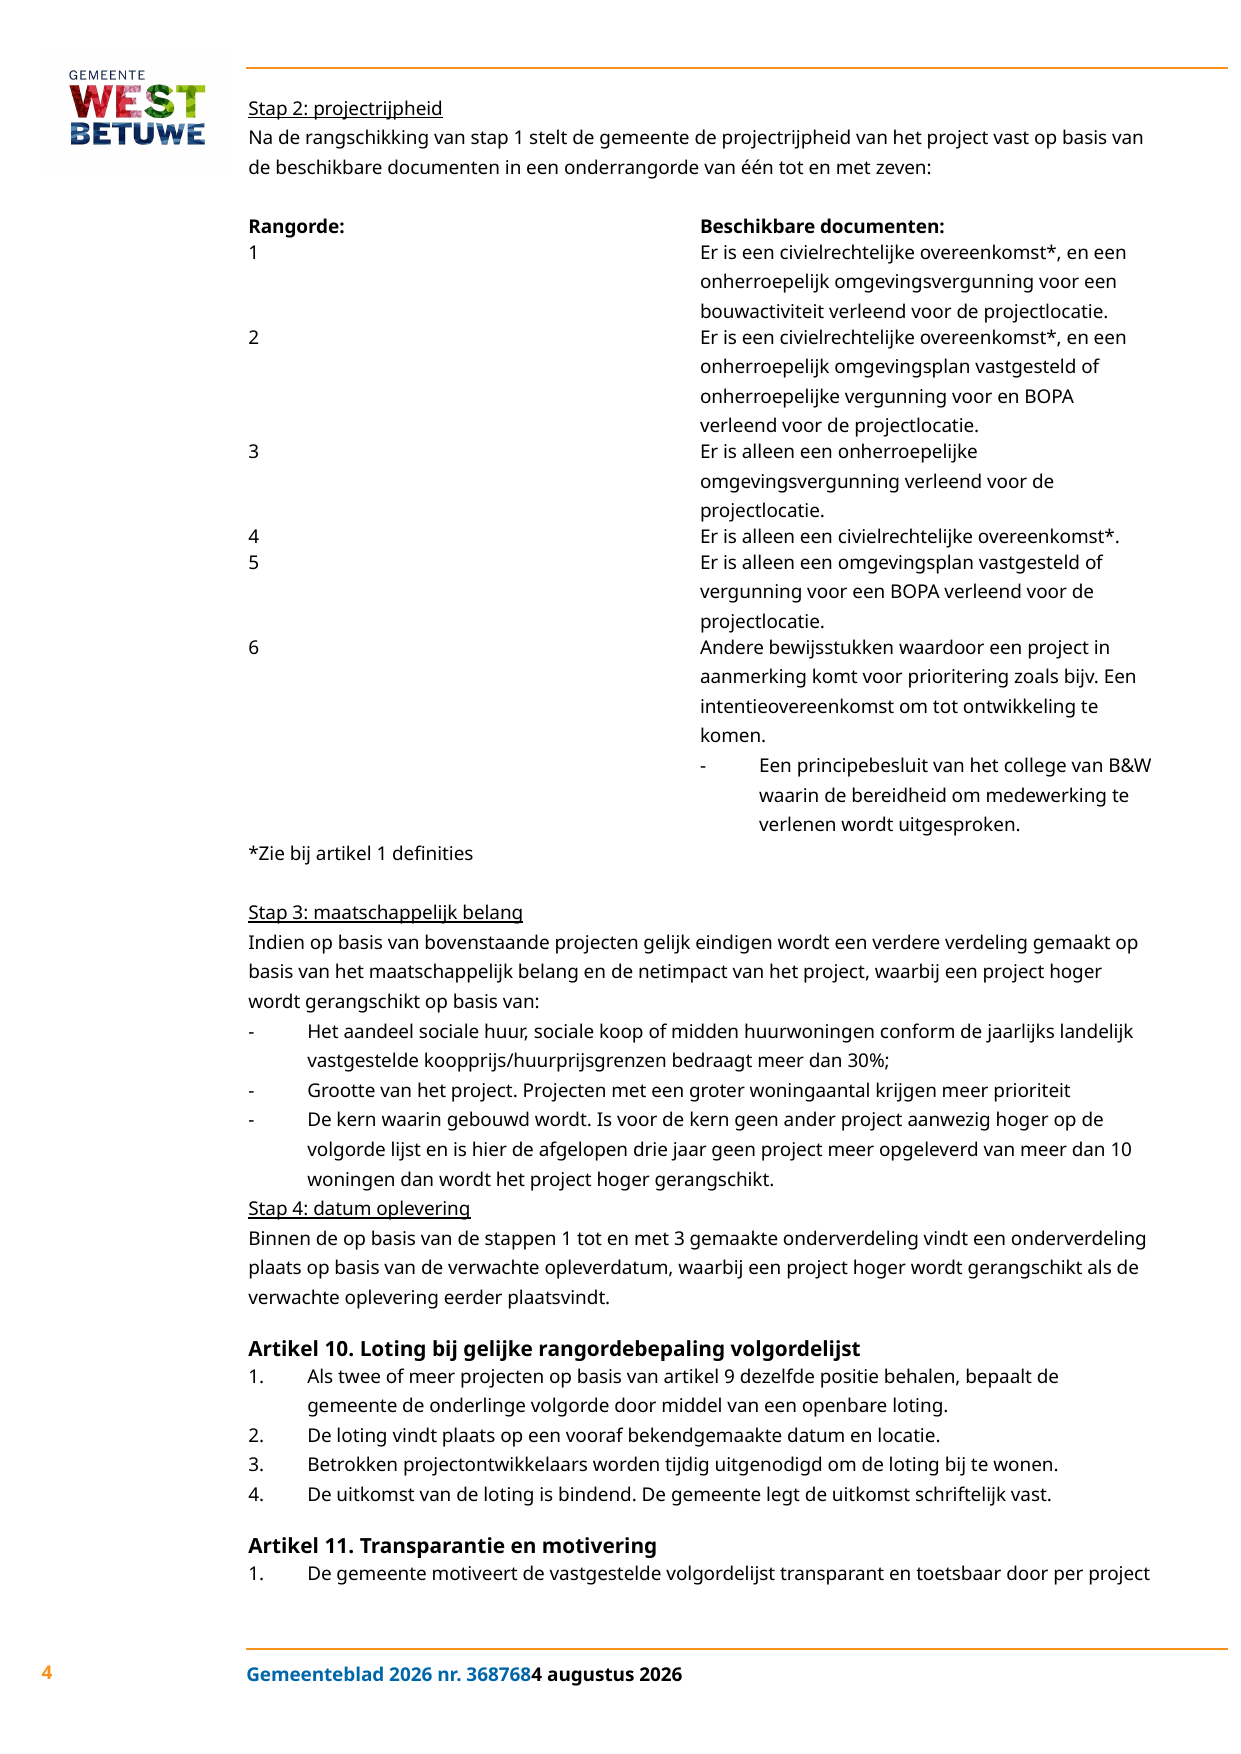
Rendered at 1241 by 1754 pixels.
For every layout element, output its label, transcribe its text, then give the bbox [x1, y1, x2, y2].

list De loting vindt plaats op een vooraf bekendgemaakte datum en locatie. [248, 1422, 1152, 1448]
list Grootte van het project. Projecten met een groter woningaantal krijgen meer prioriteit [248, 1077, 1152, 1103]
text Indien op basis van bovenstaande projecten gelijk eindigen wordt een verdere verdeling gemaakt op basis van het maatschappelijk belang en de netimpact van het project, waarbij een project hoger wordt gerangschikt op basis van: [248, 929, 1152, 1014]
list De gemeente motiveert de vastgestelde volgordelijst transparant en toetsbaar door per project [248, 1560, 1152, 1586]
table_cell Er is alleen een omgevingsplan vastgesteld of vergunning voor een BOPA verleend voor de projectlocatie. [700, 549, 1152, 634]
list Als twee of meer projecten op basis van artikel 9 dezelfde positie behalen, bepaalt de gemeente de onderlinge volgorde door middel van een openbare loting. [248, 1363, 1152, 1418]
text Artikel 10. Loting bij gelijke rangordebepaling volgordelijst [248, 1334, 1152, 1363]
table_cell 3 [248, 438, 700, 523]
list Betrokken projectontwikkelaars worden tijdig uitgenodigd om de loting bij te wonen. [248, 1452, 1152, 1477]
table_cell 1 [248, 239, 700, 324]
text Stap 2: projectrijpheid [248, 95, 1152, 121]
text Stap 4: datum oplevering [248, 1195, 1152, 1221]
table_cell 2 [248, 324, 700, 438]
text Artikel 11. Transparantie en motivering [248, 1532, 1152, 1560]
table_cell Er is een civielrechtelijke overeenkomst*, en een onherroepelijk omgevingsvergunning voor een bouwactiviteit verleend voor de projectlocatie. [700, 239, 1152, 324]
table_cell Er is een civielrechtelijke overeenkomst*, en een onherroepelijk omgevingsplan vastgesteld of onherroepelijke vergunning voor en BOPA verleend voor de projectlocatie. [700, 324, 1152, 438]
list Het aandeel sociale huur, sociale koop of midden huurwoningen conform de jaarlijks landelijk vastgestelde koopprijs/huurprijsgrenzen bedraagt meer dan 30%; [248, 1018, 1152, 1073]
list De uitkomst van de loting is bindend. De gemeente legt de uitkomst schriftelijk vast. [248, 1481, 1152, 1507]
table_cell Er is alleen een civielrechtelijke overeenkomst*. [700, 523, 1152, 549]
table_header Rangorde: [248, 213, 700, 239]
text Na de rangschikking van stap 1 stelt de gemeente de projectrijpheid van het project vast op basis van de beschikbare documenten in een onderrangorde van één tot en met zeven: [248, 124, 1152, 180]
table_cell 5 [248, 549, 700, 634]
picture [41, 47, 231, 172]
table_header Beschikbare documenten: [700, 213, 1152, 239]
table_cell Er is alleen een onherroepelijke omgevingsvergunning verleend voor de projectlocatie. [700, 438, 1152, 523]
text Binnen de op basis van de stappen 1 tot en met 3 gemaakte onderverdeling vindt een onderverdeling plaats op basis van de verwachte opleverdatum, waarbij een project hoger wordt gerangschikt als de verwachte oplevering eerder plaatsvindt. [248, 1225, 1152, 1310]
table_cell Andere bewijsstukken waardoor een project in aanmerking komt voor prioritering zoals bijv. Een intentieovereenkomst om tot ontwikkeling te komen. Een principebesluit van het college van B&W waarin de bereidheid om medewerking te verlenen wordt uitgesproken. [700, 634, 1152, 837]
list De kern waarin gebouwd wordt. Is voor de kern geen ander project aanwezig hoger op de volgorde lijst en is hier de afgelopen drie jaar geen project meer opgeleverd van meer dan 10 woningen dan wordt het project hoger gerangschikt. [248, 1107, 1152, 1191]
text Stap 3: maatschappelijk belang [248, 899, 1152, 925]
text *Zie bij artikel 1 definities [248, 840, 1152, 866]
table_cell 6 [248, 634, 700, 837]
table_cell 4 [248, 523, 700, 549]
